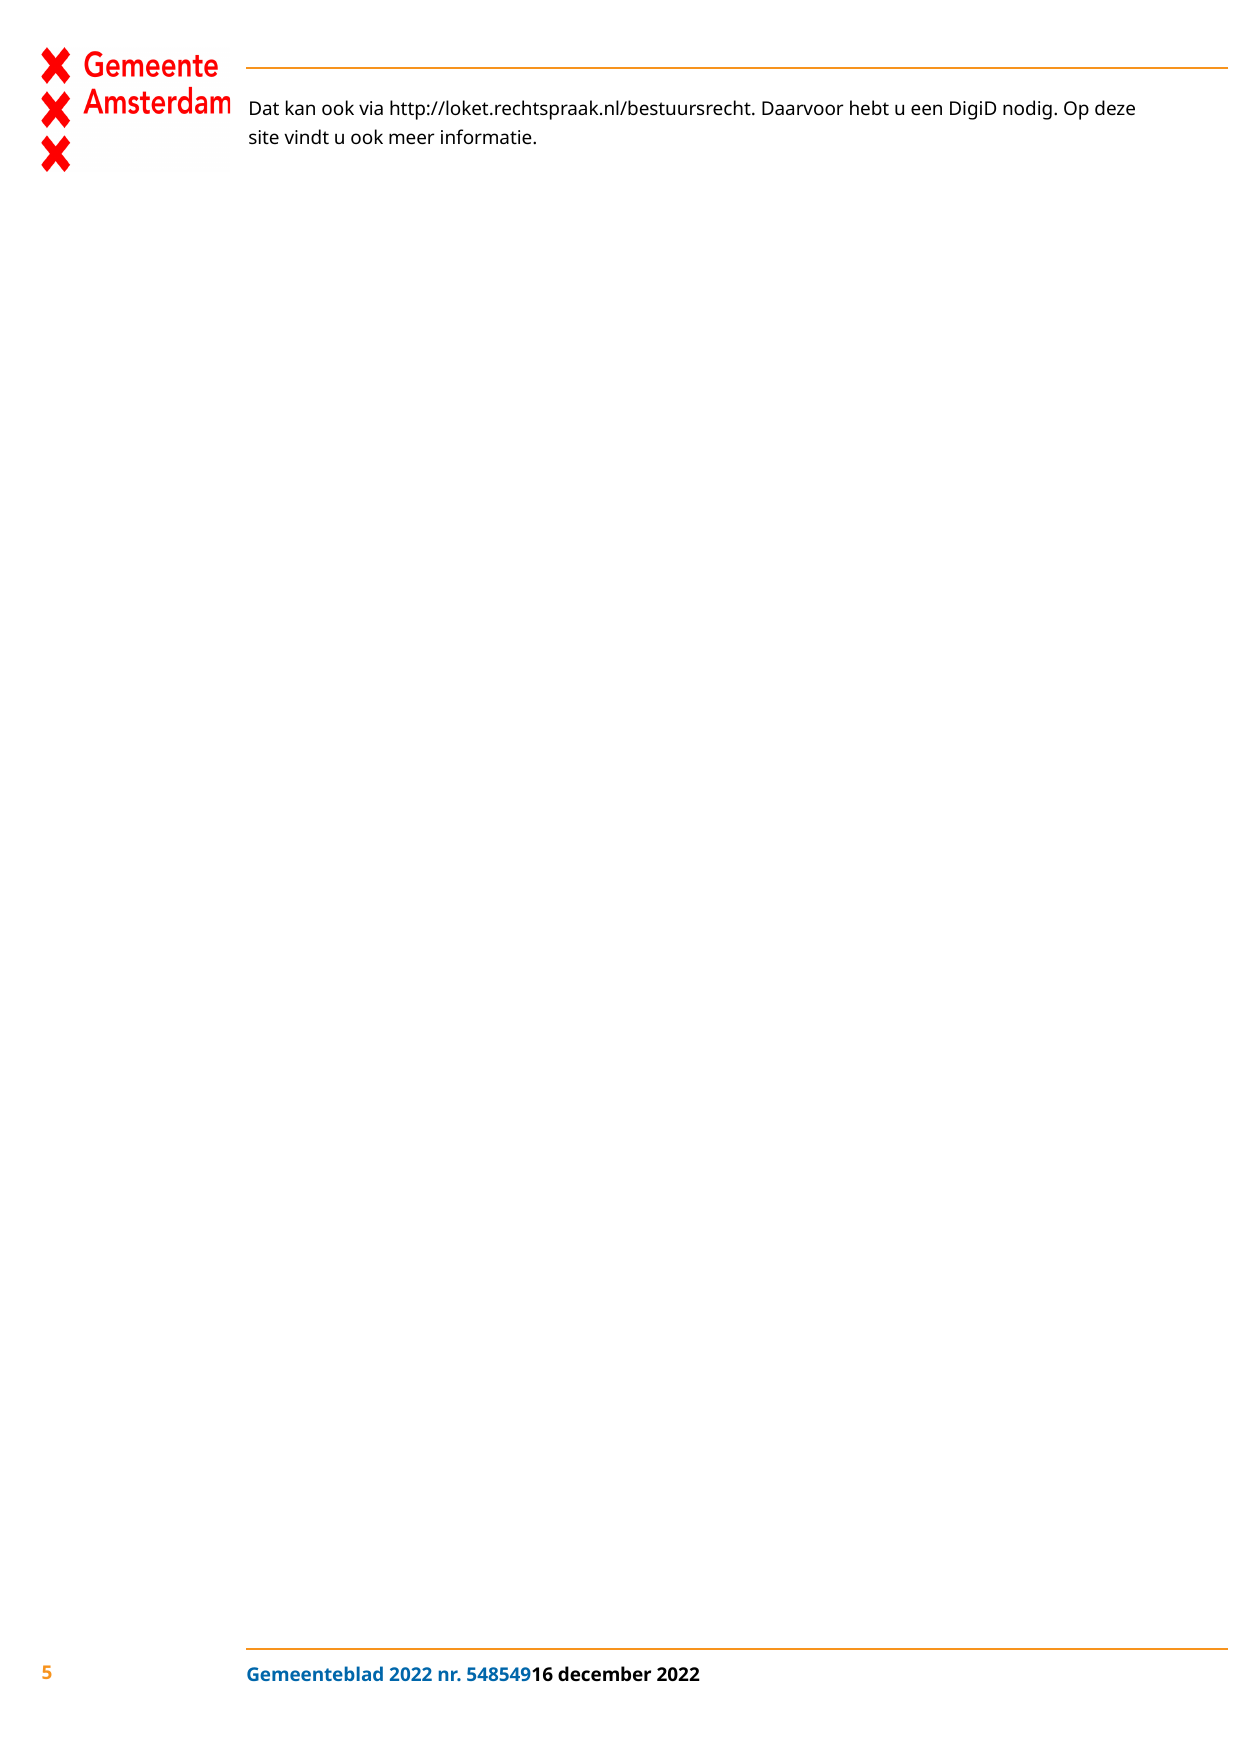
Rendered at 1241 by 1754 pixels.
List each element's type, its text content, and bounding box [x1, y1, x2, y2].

picture [41, 47, 231, 172]
text Dat kan ook via http://loket.rechtspraak.nl/bestuursrecht. Daarvoor hebt u een DigiD nodig. Op deze site vindt u ook meer informatie. [248, 95, 1152, 150]
